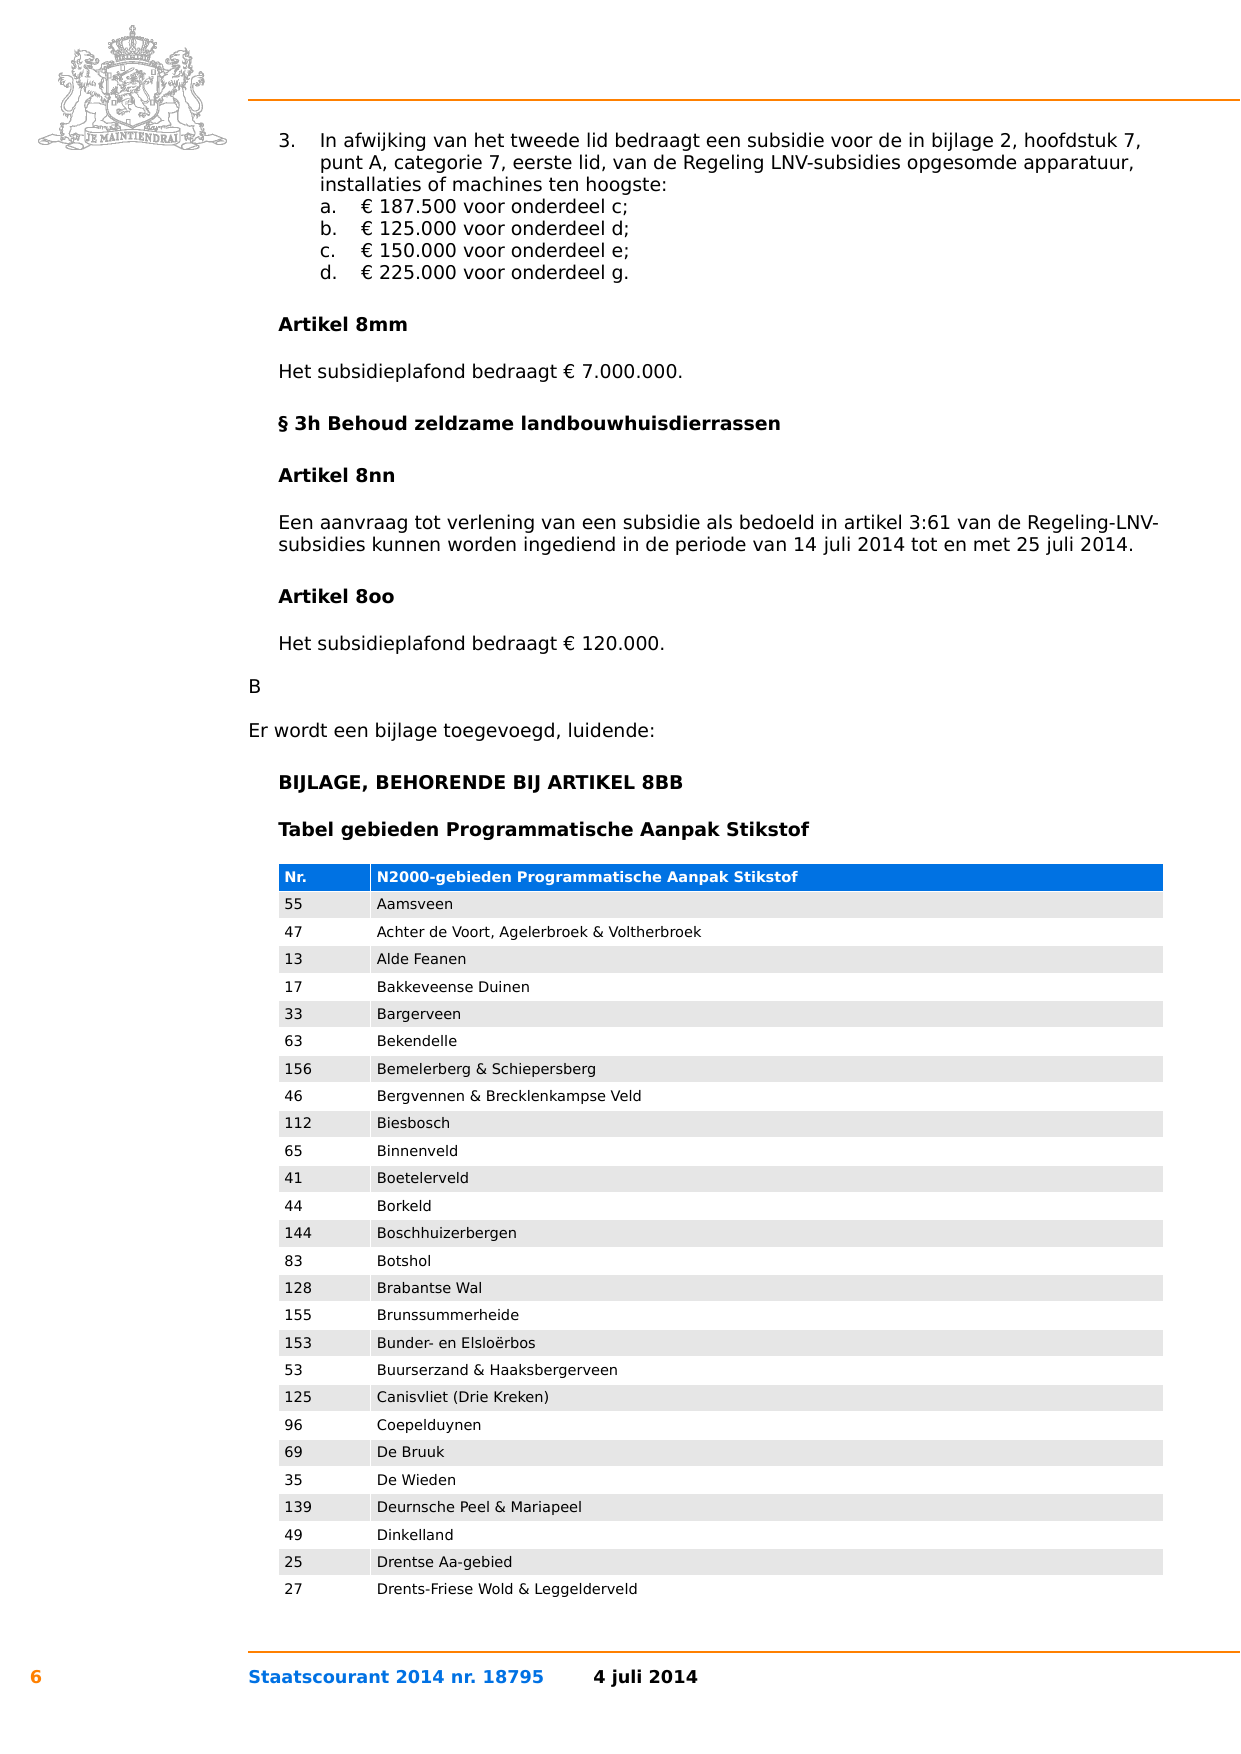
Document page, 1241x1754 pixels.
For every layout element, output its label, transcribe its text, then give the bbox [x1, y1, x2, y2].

table_cell Bargerveen [371, 1001, 1163, 1027]
table_cell 83 [279, 1248, 370, 1274]
table_cell 44 [279, 1193, 370, 1219]
text d. € 225.000 voor onderdeel g. [319, 262, 1163, 284]
table_cell Buurserzand & Haaksbergerveen [371, 1357, 1163, 1384]
table_cell Brabantse Wal [371, 1275, 1163, 1301]
table_cell Alde Feanen [371, 946, 1163, 973]
table_cell 35 [279, 1467, 370, 1493]
table_cell 27 [279, 1576, 370, 1603]
text Het subsidieplafond bedraagt € 120.000. [278, 633, 1163, 654]
table_header Nr. [279, 864, 370, 891]
text b. € 125.000 voor onderdeel d; [319, 218, 1163, 240]
text Een aanvraag tot verlening van een subsidie als bedoeld in artikel 3:61 van de Regeling-LNV-subsidies kunnen worden ingediend in de periode van 14 juli 2014 tot en met 25 juli 2014. [278, 512, 1163, 556]
table_cell Bergvennen & Brecklenkampse Veld [371, 1083, 1163, 1110]
table_cell Drents-Friese Wold & Leggelderveld [371, 1576, 1163, 1603]
subtitle Artikel 8oo [278, 586, 1163, 608]
table_cell Borkeld [371, 1193, 1163, 1219]
table_cell 53 [279, 1357, 370, 1384]
table_cell 139 [279, 1494, 370, 1521]
table_cell 96 [279, 1412, 370, 1438]
text 3. In afwijking van het tweede lid bedraagt een subsidie voor de in bijlage 2, hoofdstuk 7, punt A, categorie 7, eerste lid, van de Regeling LNV-subsidies opgesomde apparatuur, installaties of machines ten hoogste: [278, 130, 1163, 196]
table_cell 46 [279, 1083, 370, 1110]
table_cell Canisvliet (Drie Kreken) [371, 1385, 1163, 1411]
table_cell Brunssummerheide [371, 1303, 1163, 1329]
table_cell Binnenveld [371, 1138, 1163, 1164]
table_cell Dinkelland [371, 1522, 1163, 1548]
subtitle Artikel 8mm [278, 314, 1163, 336]
table_cell 41 [279, 1166, 370, 1192]
text a. € 187.500 voor onderdeel c; [319, 196, 1163, 218]
table_cell De Bruuk [371, 1440, 1163, 1466]
table_cell 47 [279, 919, 370, 945]
table_cell 112 [279, 1111, 370, 1137]
table_cell Bemelerberg & Schiepersberg [371, 1056, 1163, 1082]
table_cell 156 [279, 1056, 370, 1082]
table_cell 33 [279, 1001, 370, 1027]
table_cell 25 [279, 1549, 370, 1575]
subtitle § 3h Behoud zeldzame landbouwhuisdierrassen [278, 413, 1163, 435]
text Tabel gebieden Programmatische Aanpak Stikstof [278, 819, 1163, 841]
table_cell 63 [279, 1029, 370, 1055]
table_cell 65 [279, 1138, 370, 1164]
table_cell Bekendelle [371, 1029, 1163, 1055]
table_cell Aamsveen [371, 892, 1163, 918]
table_cell Boetelerveld [371, 1166, 1163, 1192]
table_cell 49 [279, 1522, 370, 1548]
table_cell Coepelduynen [371, 1412, 1163, 1438]
text B [248, 676, 1163, 698]
table_cell 153 [279, 1330, 370, 1356]
table_cell 144 [279, 1220, 370, 1247]
table_cell Biesbosch [371, 1111, 1163, 1137]
table_cell De Wieden [371, 1467, 1163, 1493]
table_cell 155 [279, 1303, 370, 1329]
picture [38, 25, 227, 150]
subtitle BIJLAGE, BEHORENDE BIJ ARTIKEL 8BB [278, 772, 1163, 794]
text Er wordt een bijlage toegevoegd, luidende: [248, 720, 1163, 742]
table_cell 128 [279, 1275, 370, 1301]
table_cell Boschhuizerbergen [371, 1220, 1163, 1247]
table_cell Bunder- en Elsloërbos [371, 1330, 1163, 1356]
table_cell Achter de Voort, Agelerbroek & Voltherbroek [371, 919, 1163, 945]
table_cell Botshol [371, 1248, 1163, 1274]
table_cell 55 [279, 892, 370, 918]
table_cell 125 [279, 1385, 370, 1411]
table_cell 13 [279, 946, 370, 973]
table_cell Bakkeveense Duinen [371, 974, 1163, 1000]
text Het subsidieplafond bedraagt € 7.000.000. [278, 361, 1163, 383]
table_cell Deurnsche Peel & Mariapeel [371, 1494, 1163, 1521]
text c. € 150.000 voor onderdeel e; [319, 240, 1163, 262]
table_cell Drentse Aa-gebied [371, 1549, 1163, 1575]
subtitle Artikel 8nn [278, 465, 1163, 487]
table_cell 17 [279, 974, 370, 1000]
table_header N2000-gebieden Programmatische Aanpak Stikstof [371, 864, 1163, 891]
table_cell 69 [279, 1440, 370, 1466]
